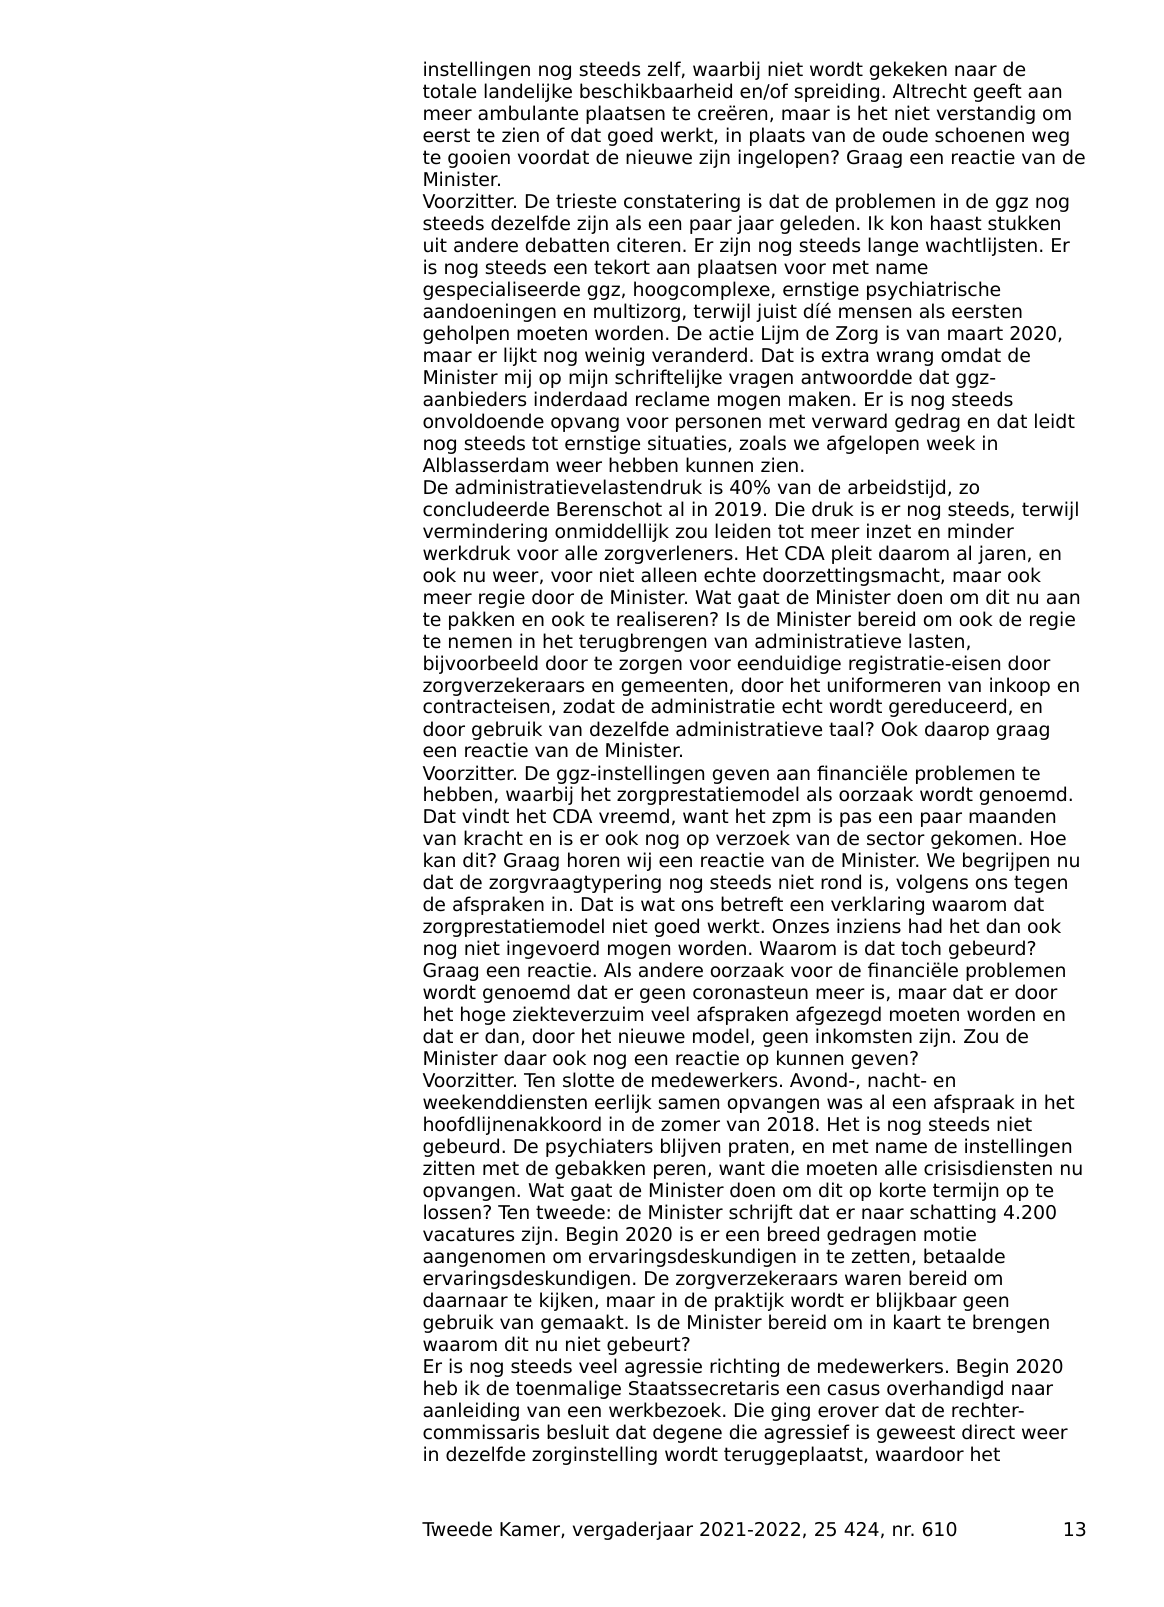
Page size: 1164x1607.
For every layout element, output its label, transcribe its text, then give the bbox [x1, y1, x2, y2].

text Voorzitter. De trieste constatering is dat de problemen in de ggz nog steeds dezelfde zijn als een paar jaar geleden. Ik kon haast stukken uit andere debatten citeren. Er zijn nog steeds lange wachtlijsten. Er is nog steeds een tekort aan plaatsen voor met name gespecialiseerde ggz, hoogcomplexe, ernstige psychiatrische aandoeningen en multizorg, terwijl juist díé mensen als eersten geholpen moeten worden. De actie Lijm de Zorg is van maart 2020, maar er lijkt nog weinig veranderd. Dat is extra wrang omdat de Minister mij op mijn schriftelijke vragen antwoordde dat ggz-aanbieders inderdaad reclame mogen maken. Er is nog steeds onvoldoende opvang voor personen met verward gedrag en dat leidt nog steeds tot ernstige situaties, zoals we afgelopen week in Alblasserdam weer hebben kunnen zien. [422, 191, 1087, 477]
text De administratievelastendruk is 40% van de arbeidstijd, zo concludeerde Berenschot al in 2019. Die druk is er nog steeds, terwijl vermindering onmiddellijk zou leiden tot meer inzet en minder werkdruk voor alle zorgverleners. Het CDA pleit daarom al jaren, en ook nu weer, voor niet alleen echte doorzettingsmacht, maar ook meer regie door de Minister. Wat gaat de Minister doen om dit nu aan te pakken en ook te realiseren? Is de Minister bereid om ook de regie te nemen in het terugbrengen van administratieve lasten, bijvoorbeeld door te zorgen voor eenduidige registratie-eisen door zorgverzekeraars en gemeenten, door het uniformeren van inkoop en contracteisen, zodat de administratie echt wordt gereduceerd, en door gebruik van dezelfde administratieve taal? Ook daarop graag een reactie van de Minister. [422, 477, 1087, 762]
text Er is nog steeds veel agressie richting de medewerkers. Begin 2020 heb ik de toenmalige Staatssecretaris een casus overhandigd naar aanleiding van een werkbezoek. Die ging erover dat de rechter-commissaris besluit dat degene die agressief is geweest direct weer in dezelfde zorginstelling wordt teruggeplaatst, waardoor het [422, 1356, 1087, 1466]
text Voorzitter. De ggz-instellingen geven aan financiële problemen te hebben, waarbij het zorgprestatiemodel als oorzaak wordt genoemd. Dat vindt het CDA vreemd, want het zpm is pas een paar maanden van kracht en is er ook nog op verzoek van de sector gekomen. Hoe kan dit? Graag horen wij een reactie van de Minister. We begrijpen nu dat de zorgvraagtypering nog steeds niet rond is, volgens ons tegen de afspraken in. Dat is wat ons betreft een verklaring waarom dat zorgprestatiemodel niet goed werkt. Onzes inziens had het dan ook nog niet ingevoerd mogen worden. Waarom is dat toch gebeurd? Graag een reactie. Als andere oorzaak voor de financiële problemen wordt genoemd dat er geen coronasteun meer is, maar dat er door het hoge ziekteverzuim veel afspraken afgezegd moeten worden en dat er dan, door het nieuwe model, geen inkomsten zijn. Zou de Minister daar ook nog een reactie op kunnen geven? [422, 762, 1087, 1070]
text Voorzitter. Ten slotte de medewerkers. Avond-, nacht- en weekenddiensten eerlijk samen opvangen was al een afspraak in het hoofdlijnenakkoord in de zomer van 2018. Het is nog steeds niet gebeurd. De psychiaters blijven praten, en met name de instellingen zitten met de gebakken peren, want die moeten alle crisisdiensten nu opvangen. Wat gaat de Minister doen om dit op korte termijn op te lossen? Ten tweede: de Minister schrijft dat er naar schatting 4.200 vacatures zijn. Begin 2020 is er een breed gedragen motie aangenomen om ervaringsdeskundigen in te zetten, betaalde ervaringsdeskundigen. De zorgverzekeraars waren bereid om daarnaar te kijken, maar in de praktijk wordt er blijkbaar geen gebruik van gemaakt. Is de Minister bereid om in kaart te brengen waarom dit nu niet gebeurt? [422, 1070, 1087, 1356]
text instellingen nog steeds zelf, waarbij niet wordt gekeken naar de totale landelijke beschikbaarheid en/of spreiding. Altrecht geeft aan meer ambulante plaatsen te creëren, maar is het niet verstandig om eerst te zien of dat goed werkt, in plaats van de oude schoenen weg te gooien voordat de nieuwe zijn ingelopen? Graag een reactie van de Minister. [422, 59, 1087, 191]
